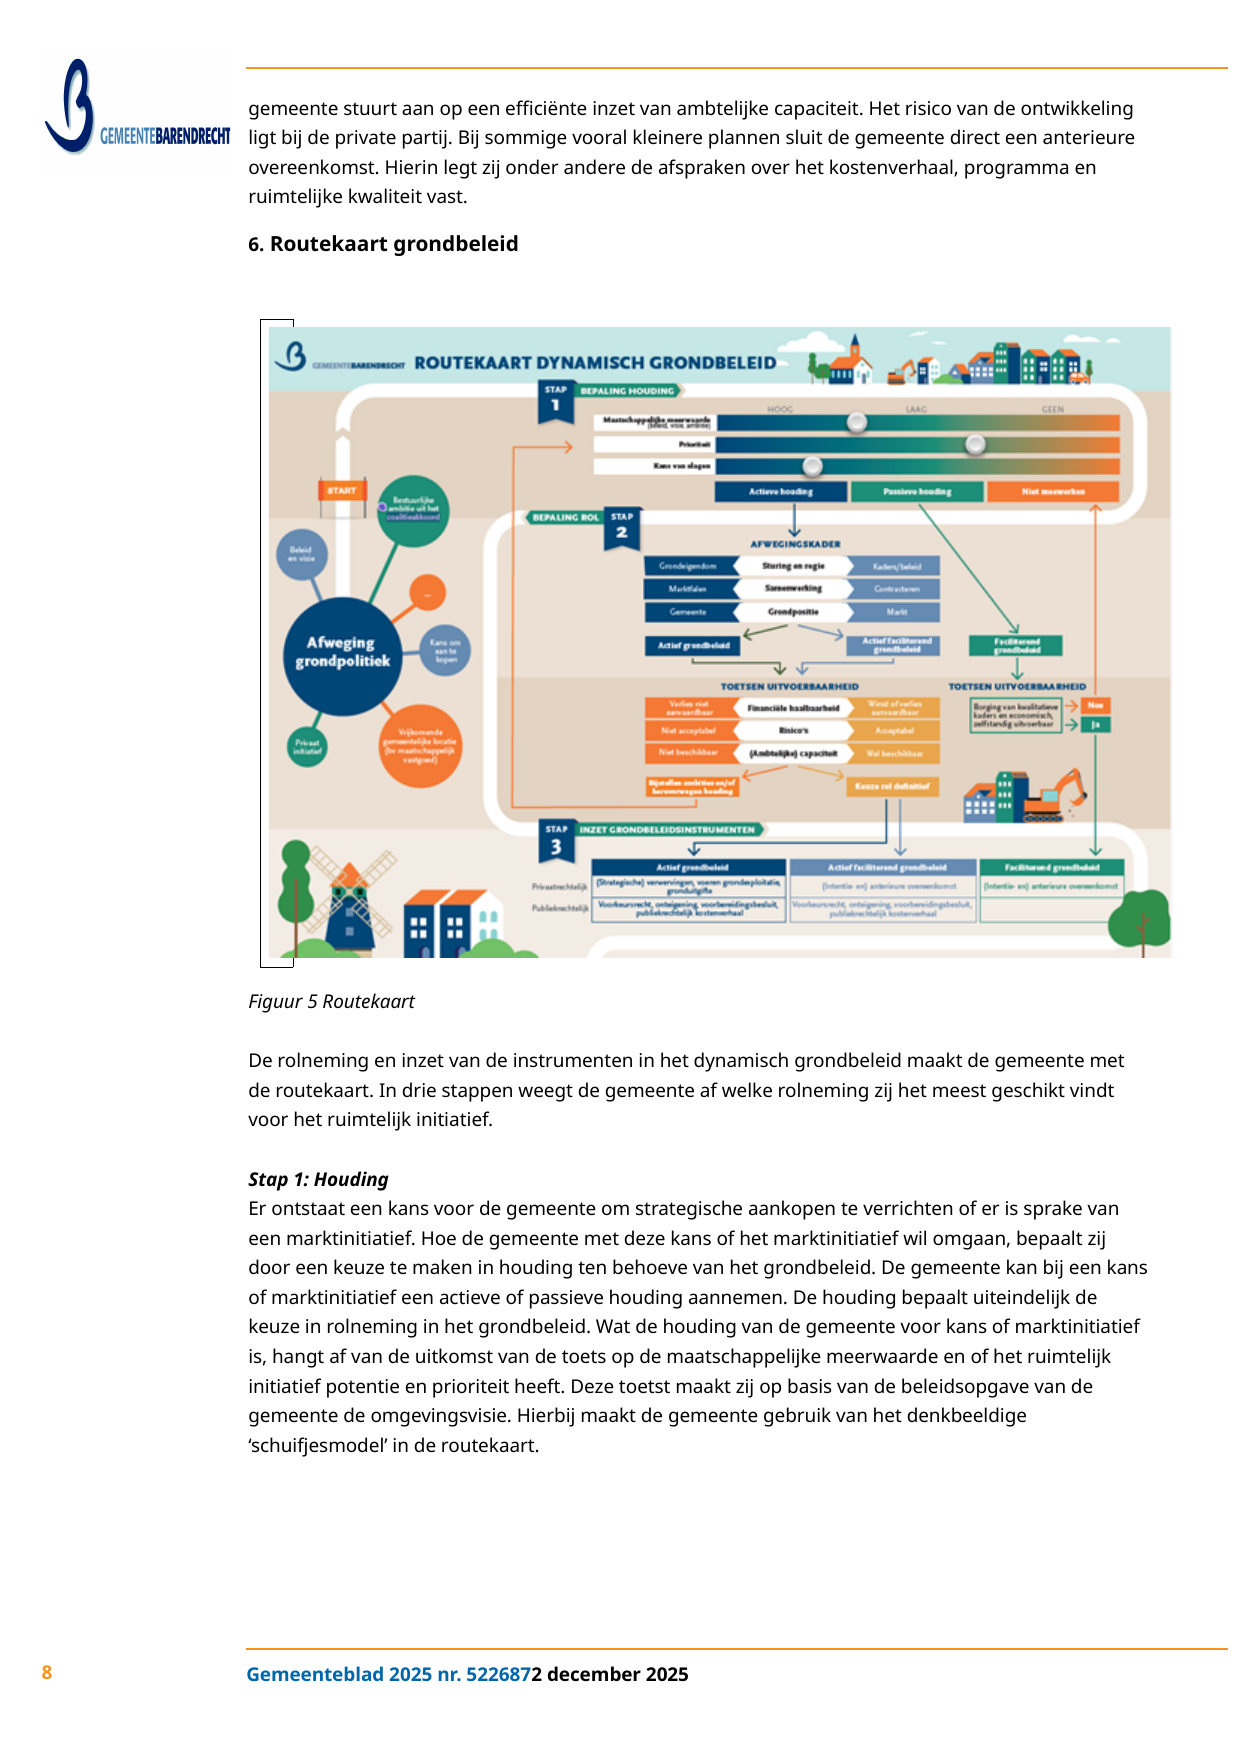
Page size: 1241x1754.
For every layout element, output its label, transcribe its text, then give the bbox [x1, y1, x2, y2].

text 6. Routekaart grondbeleid [248, 229, 1152, 258]
picture [268, 327, 1173, 958]
picture [41, 47, 231, 172]
text De rolneming en inzet van de instrumenten in het dynamisch grondbeleid maakt de gemeente met de routekaart. In drie stappen weegt de gemeente af welke rolneming zij het meest geschikt vindt voor het ruimtelijk initiatief. [248, 1047, 1152, 1132]
text Figuur 5 Routekaart [248, 988, 1152, 1014]
text Stap 1: Houding [248, 1166, 1152, 1191]
text gemeente stuurt aan op een efficiënte inzet van ambtelijke capaciteit. Het risico van de ontwikkeling ligt bij de private partij. Bij sommige vooral kleinere plannen sluit de gemeente direct een anterieure overeenkomst. Hierin legt zij onder andere de afspraken over het kostenverhaal, programma en ruimtelijke kwaliteit vast. [248, 95, 1152, 209]
text Er ontstaat een kans voor de gemeente om strategische aankopen te verrichten of er is sprake van een marktinitiatief. Hoe de gemeente met deze kans of het marktinitiatief wil omgaan, bepaalt zij door een keuze te maken in houding ten behoeve van het grondbeleid. De gemeente kan bij een kans of marktinitiatief een actieve of passieve houding aannemen. De houding bepaalt uiteindelijk de keuze in rolneming in het grondbeleid. Wat de houding van de gemeente voor kans of marktinitiatief is, hangt af van de uitkomst van de toets op de maatschappelijke meerwaarde en of het ruimtelijk initiatief potentie en prioriteit heeft. Deze toetst maakt zij op basis van de beleidsopgave van de gemeente de omgevingsvisie. Hierbij maakt de gemeente gebruik van het denkbeeldige ‘schuifjesmodel’ in de routekaart. [248, 1195, 1152, 1458]
